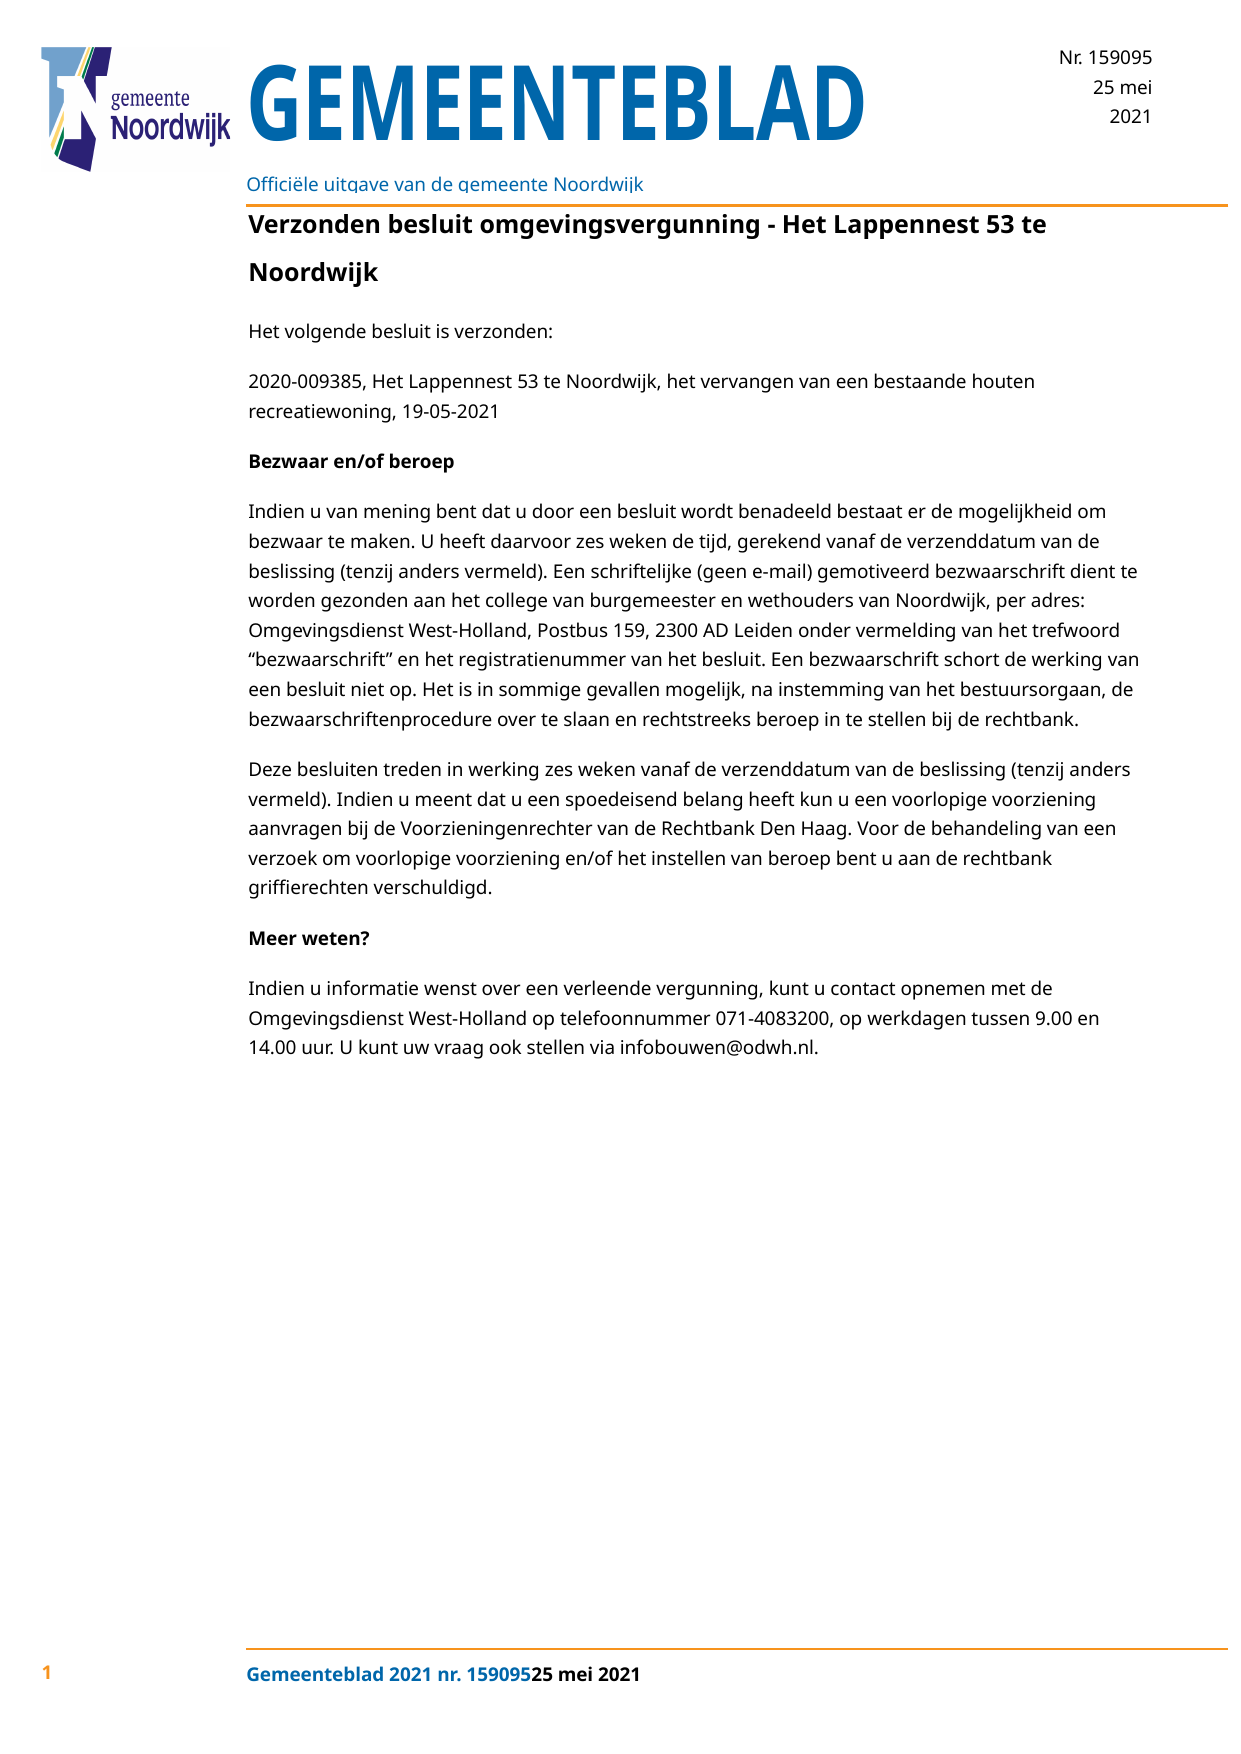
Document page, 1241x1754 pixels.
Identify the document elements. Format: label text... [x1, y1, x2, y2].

text Indien u informatie wenst over een verleende vergunning, kunt u contact opnemen met de Omgevingsdienst West-Holland op telefoonnummer 071-4083200, op werkdagen tussen 9.00 en 14.00 uur. U kunt uw vraag ook stellen via infobouwen@odwh.nl. [248, 975, 1152, 1060]
text Het volgende besluit is verzonden: [248, 318, 1152, 344]
text Bezwaar en/of beroep [248, 448, 1152, 474]
text 2020-009385, Het Lappennest 53 te Noordwijk, het vervangen van een bestaande houten recreatiewoning, 19-05-2021 [248, 368, 1152, 424]
text Deze besluiten treden in werking zes weken vanaf de verzenddatum van de beslissing (tenzij anders vermeld). Indien u meent dat u een spoedeisend belang heeft kun u een voorlopige voorziening aanvragen bij de Voorzieningenrechter van de Rechtbank Den Haag. Voor de behandeling van een verzoek om voorlopige voorziening en/of het instellen van beroep bent u aan de rechtbank griffierechten verschuldigd. [248, 756, 1152, 900]
picture [41, 47, 231, 172]
text Indien u van mening bent dat u door een besluit wordt benadeeld bestaat er de mogelijkheid om bezwaar te maken. U heeft daarvoor zes weken de tijd, gerekend vanaf de verzenddatum van de beslissing (tenzij anders vermeld). Een schriftelijke (geen e-mail) gemotiveerd bezwaarschrift dient te worden gezonden aan het college van burgemeester en wethouders van Noordwijk, per adres: Omgevingsdienst West-Holland, Postbus 159, 2300 AD Leiden onder vermelding van het trefwoord “bezwaarschrift” en het registratienummer van het besluit. Een bezwaarschrift schort de werking van een besluit niet op. Het is in sommige gevallen mogelijk, na instemming van het bestuursorgaan, de bezwaarschriftenprocedure over te slaan en rechtstreeks beroep in te stellen bij de rechtbank. [248, 499, 1152, 732]
text Verzonden besluit omgevingsvergunning - Het Lappennest 53 te Noordwijk [248, 207, 1152, 288]
text Meer weten? [248, 925, 1152, 951]
